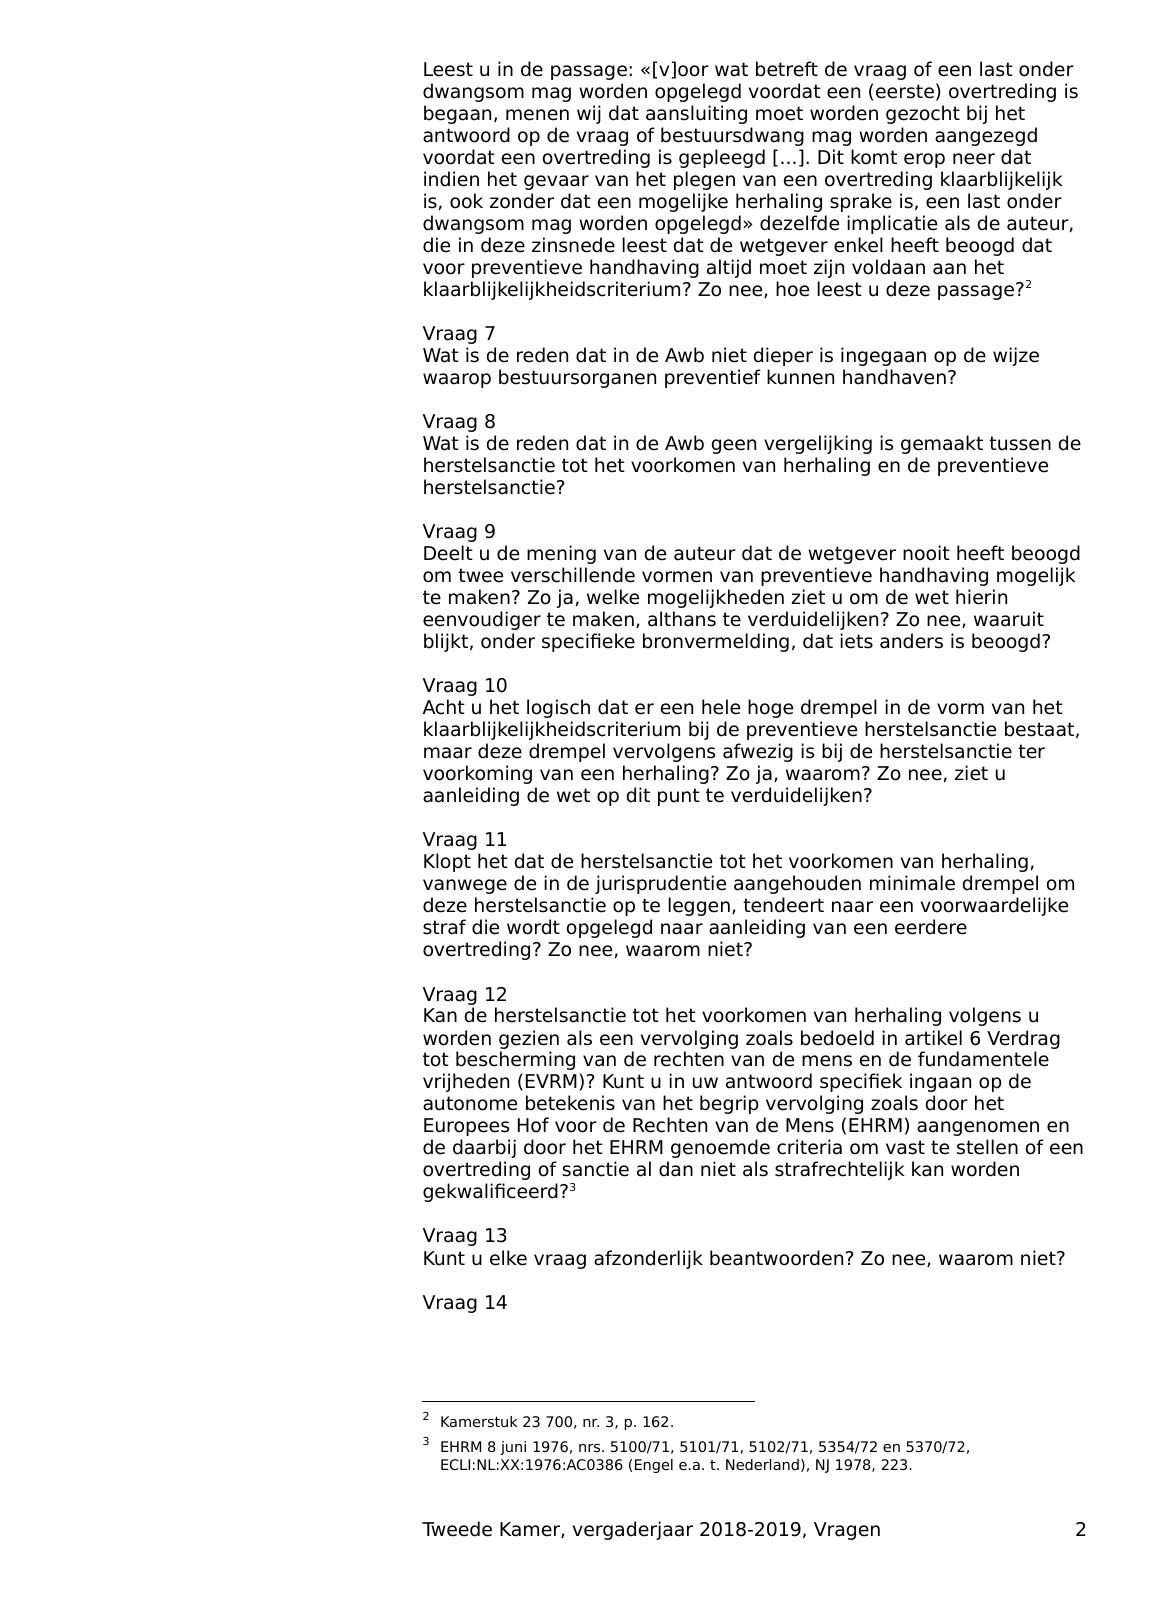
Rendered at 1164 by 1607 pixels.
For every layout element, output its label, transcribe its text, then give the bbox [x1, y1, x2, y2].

text Vraag 8 [422, 411, 1087, 433]
text Kan de herstelsanctie tot het voorkomen van herhaling volgens u worden gezien als een vervolging zoals bedoeld in artikel 6 Verdrag tot bescherming van de rechten van de mens en de fundamentele vrijheden (EVRM)? Kunt u in uw antwoord specifiek ingaan op de autonome betekenis van het begrip vervolging zoals door het Europees Hof voor de Rechten van de Mens (EHRM) aangenomen en de daarbij door het EHRM genoemde criteria om vast te stellen of een overtreding of sanctie al dan niet als strafrechtelijk kan worden gekwalificeerd? [422, 1005, 1087, 1203]
text Vraag 13 [422, 1225, 1087, 1247]
text Vraag 12 [422, 983, 1087, 1005]
text Klopt het dat de herstelsanctie tot het voorkomen van herhaling, vanwege de in de jurisprudentie aangehouden minimale drempel om deze herstelsanctie op te leggen, tendeert naar een voorwaardelijke straf die wordt opgelegd naar aanleiding van een eerdere overtreding? Zo nee, waarom niet? [422, 851, 1087, 961]
text Wat is de reden dat in de Awb niet dieper is ingegaan op de wijze waarop bestuursorganen preventief kunnen handhaven? [422, 345, 1087, 389]
text Leest u in de passage: «[v]oor wat betreft de vraag of een last onder dwangsom mag worden opgelegd voordat een (eerste) overtreding is begaan, menen wij dat aansluiting moet worden gezocht bij het antwoord op de vraag of bestuursdwang mag worden aangezegd voordat een overtreding is gepleegd [...]. Dit komt erop neer dat indien het gevaar van het plegen van een overtreding klaarblijkelijk is, ook zonder dat een mogelijke herhaling sprake is, een last onder dwangsom mag worden opgelegd» dezelfde implicatie als de auteur, die in deze zinsnede leest dat de wetgever enkel heeft beoogd dat voor preventieve handhaving altijd moet zijn voldaan aan het klaarblijkelijkheidscriterium? Zo nee, hoe leest u deze passage? [422, 59, 1087, 301]
text Vraag 11 [422, 829, 1087, 851]
text Vraag 7 [422, 323, 1087, 345]
text Kunt u elke vraag afzonderlijk beantwoorden? Zo nee, waarom niet? [422, 1247, 1087, 1269]
text Deelt u de mening van de auteur dat de wetgever nooit heeft beoogd om twee verschillende vormen van preventieve handhaving mogelijk te maken? Zo ja, welke mogelijkheden ziet u om de wet hierin eenvoudiger te maken, althans te verduidelijken? Zo nee, waaruit blijkt, onder specifieke bronvermelding, dat iets anders is beoogd? [422, 543, 1087, 653]
text Kamerstuk 23 700, nr. 3, p. 162. [422, 1410, 1087, 1432]
text Vraag 9 [422, 521, 1087, 543]
text EHRM 8 juni 1976, nrs. 5100/71, 5101/71, 5102/71, 5354/72 en 5370/72, ECLI:NL:XX:1976:AC0386 (Engel e.a. t. Nederland), NJ 1978, 223. [422, 1435, 1087, 1474]
text Vraag 10 [422, 675, 1087, 697]
text Vraag 14 [422, 1292, 1087, 1313]
text Wat is de reden dat in de Awb geen vergelijking is gemaakt tussen de herstelsanctie tot het voorkomen van herhaling en de preventieve herstelsanctie? [422, 433, 1087, 499]
text Acht u het logisch dat er een hele hoge drempel in de vorm van het klaarblijkelijkheidscriterium bij de preventieve herstelsanctie bestaat, maar deze drempel vervolgens afwezig is bij de herstelsanctie ter voorkoming van een herhaling? Zo ja, waarom? Zo nee, ziet u aanleiding de wet op dit punt te verduidelijken? [422, 697, 1087, 807]
